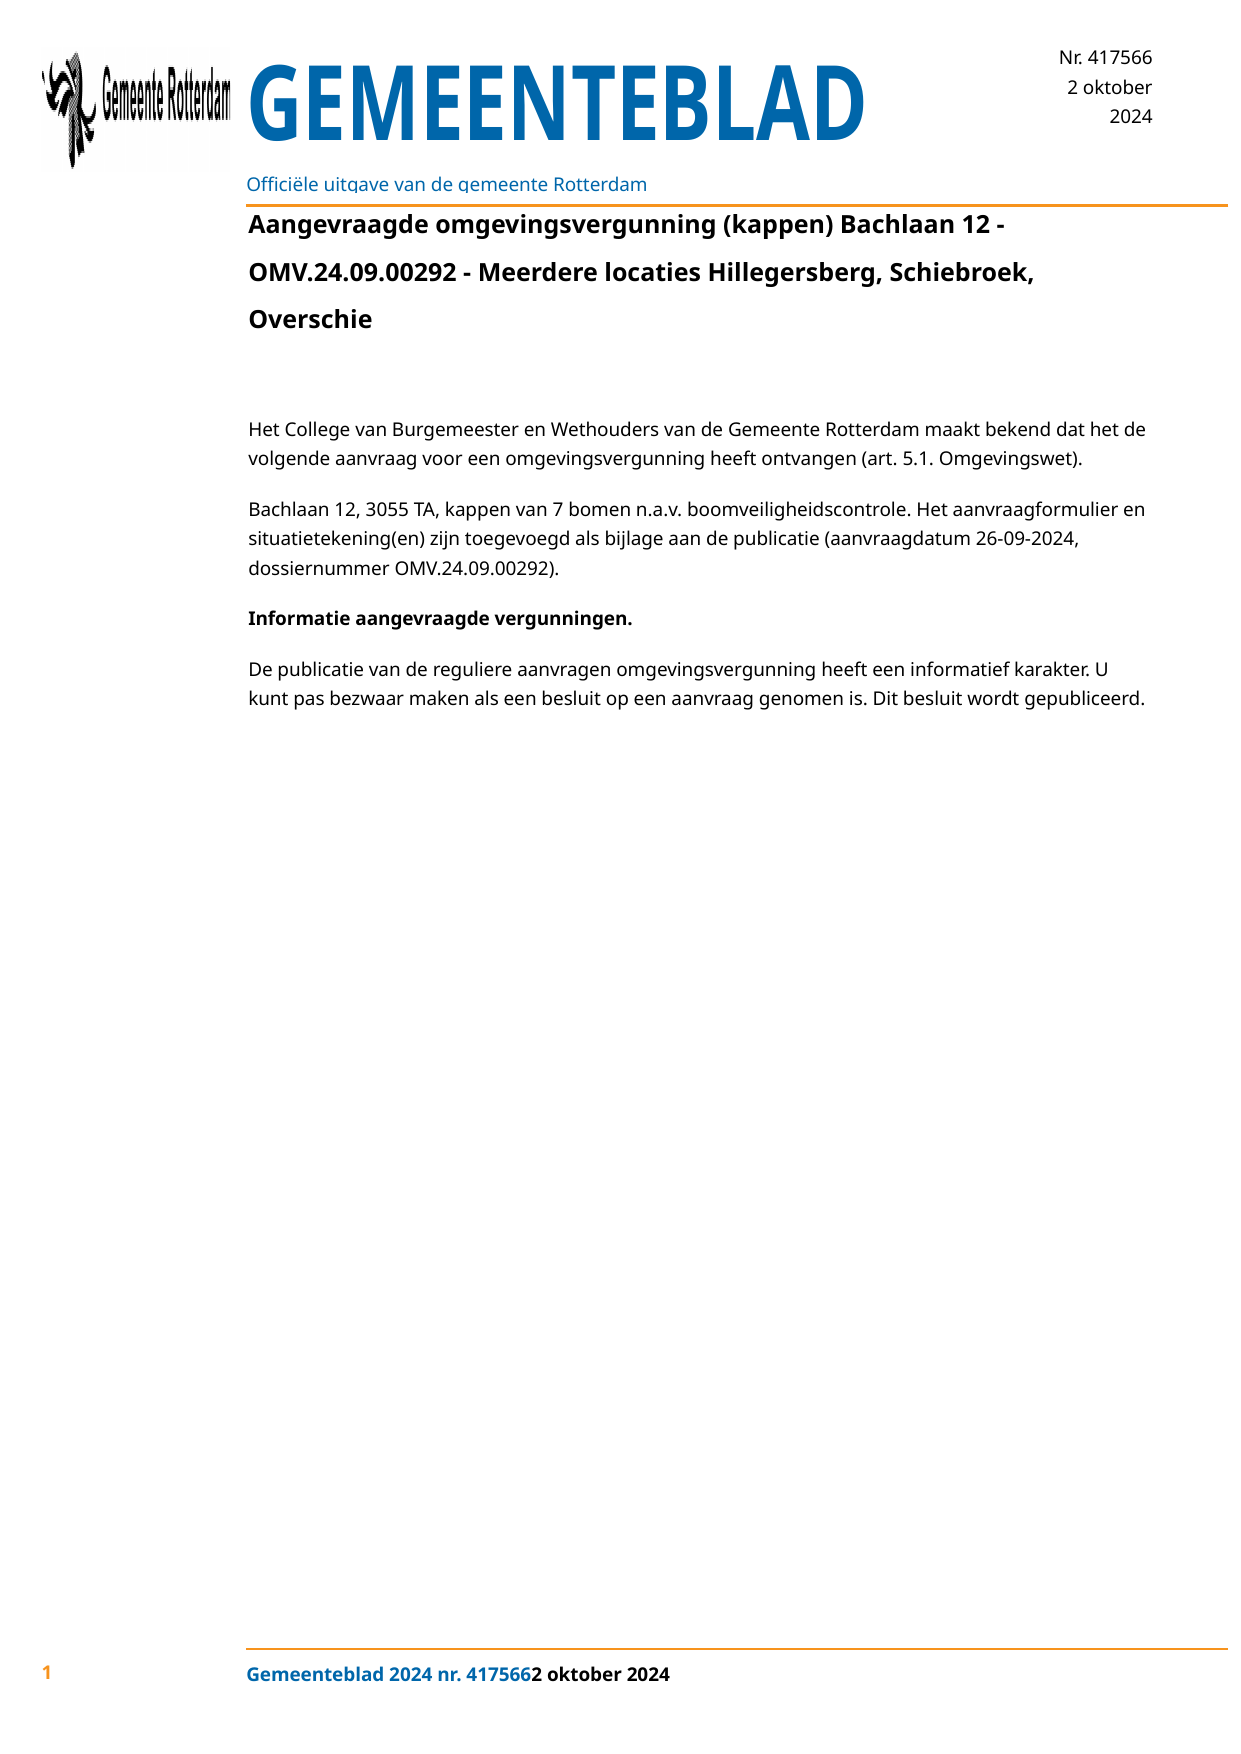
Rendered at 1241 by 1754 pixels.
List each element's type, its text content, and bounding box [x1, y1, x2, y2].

picture [41, 47, 231, 172]
text Bachlaan 12, 3055 TA, kappen van 7 bomen n.a.v. boomveiligheidscontrole. Het aanvraagformulier en situatietekening(en) zijn toegevoegd als bijlage aan de publicatie (aanvraagdatum 26-09-2024, dossiernummer OMV.24.09.00292). [248, 496, 1152, 581]
text Informatie aangevraagde vergunningen. [248, 606, 1152, 631]
text De publicatie van de reguliere aanvragen omgevingsvergunning heeft een informatief karakter. U kunt pas bezwaar maken als een besluit op een aanvraag genomen is. Dit besluit wordt gepubliceerd. [248, 656, 1152, 711]
text Aangevraagde omgevingsvergunning (kappen) Bachlaan 12 - OMV.24.09.00292 - Meerdere locaties Hillegersberg, Schiebroek, Overschie [248, 207, 1152, 336]
text Het College van Burgemeester en Wethouders van de Gemeente Rotterdam maakt bekend dat het de volgende aanvraag voor een omgevingsvergunning heeft ontvangen (art. 5.1. Omgevingswet). [248, 416, 1152, 471]
